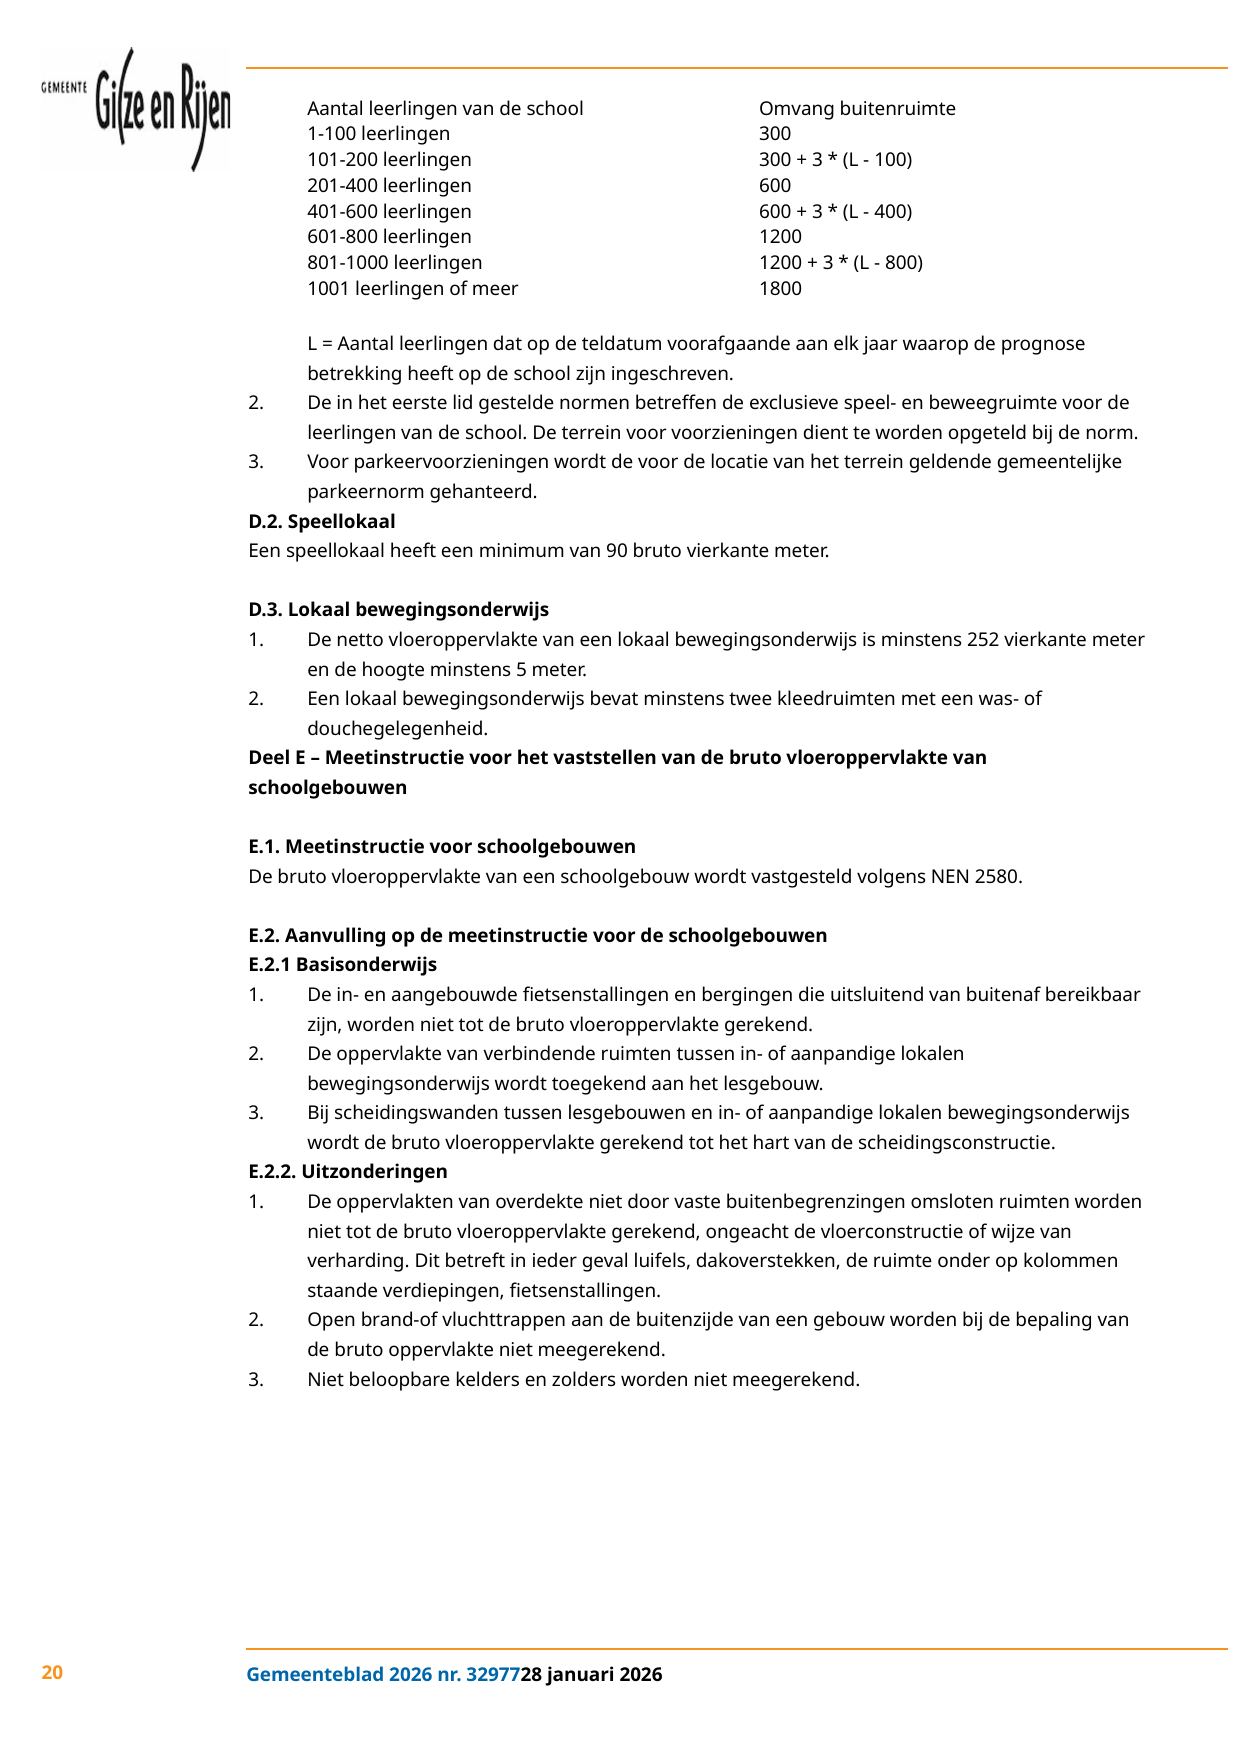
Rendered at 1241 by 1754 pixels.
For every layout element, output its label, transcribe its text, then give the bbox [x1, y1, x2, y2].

list De oppervlakten van overdekte niet door vaste buitenbegrenzingen omsloten ruimten worden niet tot de bruto vloeroppervlakte gerekend, ongeacht de vloerconstructie of wijze van verharding. Dit betreft in ieder geval luifels, dakoverstekken, de ruimte onder op kolommen staande verdiepingen, fietsenstallingen. [248, 1188, 1152, 1303]
table_cell 600 + 3 * (L - 400) [759, 198, 1211, 223]
table_cell 600 [759, 172, 1211, 198]
table_cell 1001 leerlingen of meer [307, 275, 759, 301]
text D.3. Lokaal bewegingsonderwijs [248, 597, 1152, 622]
text D.2. Speellokaal [248, 508, 1152, 534]
table_header Omvang buitenruimte [759, 95, 1211, 121]
table_cell 300 [759, 121, 1211, 146]
text Een speellokaal heeft een minimum van 90 bruto vierkante meter. [248, 537, 1152, 563]
list De in- en aangebouwde fietsenstallingen en bergingen die uitsluitend van buitenaf bereikbaar zijn, worden niet tot de bruto vloeroppervlakte gerekend. [248, 981, 1152, 1037]
list De netto vloeroppervlakte van een lokaal bewegingsonderwijs is minstens 252 vierkante meter en de hoogte minstens 5 meter. [248, 626, 1152, 682]
list De in het eerste lid gestelde normen betreffen de exclusieve speel- en beweegruimte voor de leerlingen van de school. De terrein voor voorzieningen dient te worden opgeteld bij de norm. [248, 389, 1152, 445]
list Bij scheidingswanden tussen lesgebouwen en in- of aanpandige lokalen bewegingsonderwijs wordt de bruto vloeroppervlakte gerekend tot het hart van de scheidingsconstructie. [248, 1099, 1152, 1155]
table_cell 1200 + 3 * (L - 800) [759, 249, 1211, 275]
list Voor parkeervoorzieningen wordt de voor de locatie van het terrein geldende gemeentelijke parkeernorm gehanteerd. [248, 449, 1152, 504]
text E.2. Aanvulling op de meetinstructie voor de schoolgebouwen [248, 922, 1152, 948]
table_header Aantal leerlingen van de school [307, 95, 759, 121]
table_cell 801-1000 leerlingen [307, 249, 759, 275]
list L = Aantal leerlingen dat op de teldatum voorafgaande aan elk jaar waarop de prognose betrekking heeft op de school zijn ingeschreven. [248, 330, 1152, 386]
table_cell 1200 [759, 224, 1211, 249]
text De bruto vloeroppervlakte van een schoolgebouw wordt vastgesteld volgens NEN 2580. [248, 863, 1152, 889]
table_cell 101-200 leerlingen [307, 146, 759, 172]
table_cell 601-800 leerlingen [307, 224, 759, 249]
text E.2.1 Basisonderwijs [248, 952, 1152, 977]
list Open brand-of vluchttrappen aan de buitenzijde van een gebouw worden bij de bepaling van de bruto oppervlakte niet meegerekend. [248, 1307, 1152, 1362]
picture [41, 47, 231, 172]
table_cell 401-600 leerlingen [307, 198, 759, 223]
table_cell 201-400 leerlingen [307, 172, 759, 198]
list Een lokaal bewegingsonderwijs bevat minstens twee kleedruimten met een was- of douchegelegenheid. [248, 685, 1152, 741]
table_cell 300 + 3 * (L - 100) [759, 146, 1211, 172]
table_cell 1800 [759, 275, 1211, 301]
table_cell 1-100 leerlingen [307, 121, 759, 146]
list De oppervlakte van verbindende ruimten tussen in- of aanpandige lokalen bewegingsonderwijs wordt toegekend aan het lesgebouw. [248, 1040, 1152, 1096]
text E.1. Meetinstructie voor schoolgebouwen [248, 833, 1152, 859]
text Deel E – Meetinstructie voor het vaststellen van de bruto vloeroppervlakte van schoolgebouwen [248, 744, 1152, 800]
list Niet beloopbare kelders en zolders worden niet meegerekend. [248, 1366, 1152, 1392]
text E.2.2. Uitzonderingen [248, 1159, 1152, 1184]
